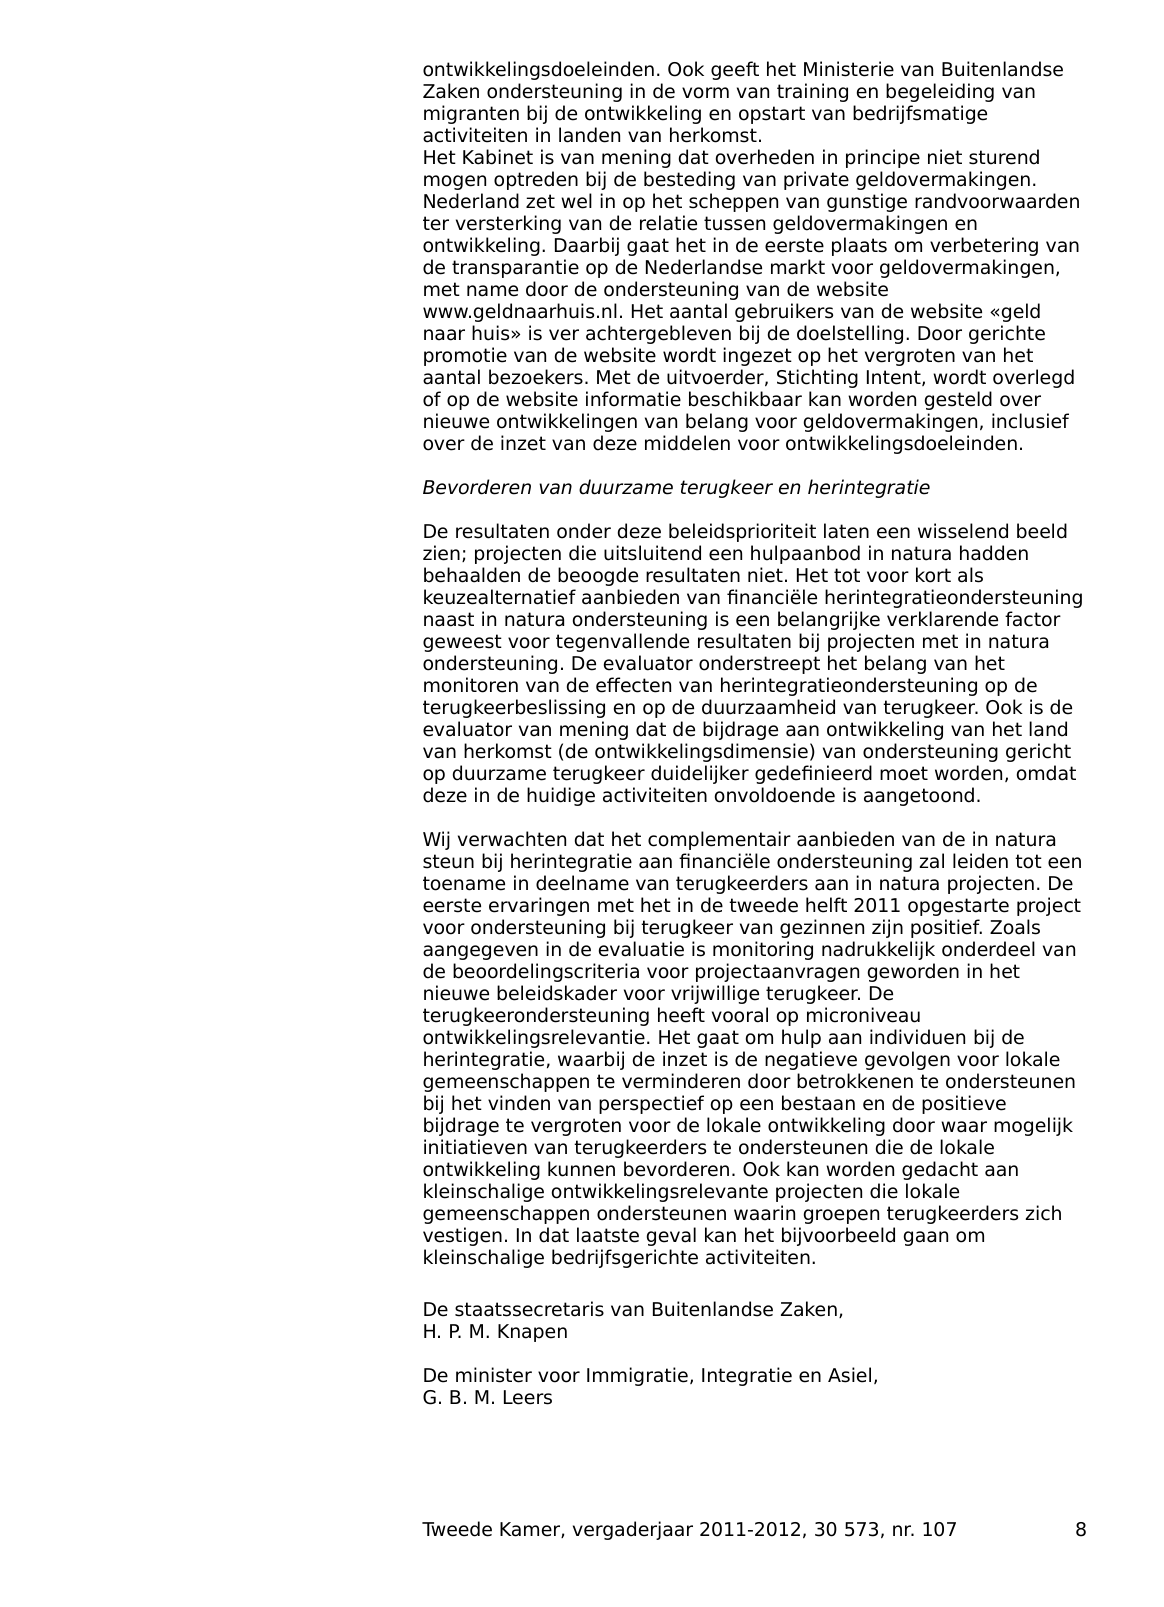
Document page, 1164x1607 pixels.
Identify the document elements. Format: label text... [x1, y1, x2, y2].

text Het Kabinet is van mening dat overheden in principe niet sturend mogen optreden bij de besteding van private geldovermakingen. Nederland zet wel in op het scheppen van gunstige randvoorwaarden ter versterking van de relatie tussen geldovermakingen en ontwikkeling. Daarbij gaat het in de eerste plaats om verbetering van de transparantie op de Nederlandse markt voor geldovermakingen, met name door de ondersteuning van de website www.geldnaarhuis.nl. Het aantal gebruikers van de website «geld naar huis» is ver achtergebleven bij de doelstelling. Door gerichte promotie van de website wordt ingezet op het vergroten van het aantal bezoekers. Met de uitvoerder, Stichting Intent, wordt overlegd of op de website informatie beschikbaar kan worden gesteld over nieuwe ontwikkelingen van belang voor geldovermakingen, inclusief over de inzet van deze middelen voor ontwikkelingsdoeleinden. [422, 147, 1087, 455]
text ontwikkelingsdoeleinden. Ook geeft het Ministerie van Buitenlandse Zaken ondersteuning in de vorm van training en begeleiding van migranten bij de ontwikkeling en opstart van bedrijfsmatige activiteiten in landen van herkomst. [422, 59, 1087, 147]
text De resultaten onder deze beleidsprioriteit laten een wisselend beeld zien; projecten die uitsluitend een hulpaanbod in natura hadden behaalden de beoogde resultaten niet. Het tot voor kort als keuzealternatief aanbieden van financiële herintegratieondersteuning naast in natura ondersteuning is een belangrijke verklarende factor geweest voor tegenvallende resultaten bij projecten met in natura ondersteuning. De evaluator onderstreept het belang van het monitoren van de effecten van herintegratieondersteuning op de terugkeerbeslissing en op de duurzaamheid van terugkeer. Ook is de evaluator van mening dat de bijdrage aan ontwikkeling van het land van herkomst (de ontwikkelingsdimensie) van ondersteuning gericht op duurzame terugkeer duidelijker gedefinieerd moet worden, omdat deze in de huidige activiteiten onvoldoende is aangetoond. [422, 521, 1087, 807]
text Wij verwachten dat het complementair aanbieden van de in natura steun bij herintegratie aan financiële ondersteuning zal leiden tot een toename in deelname van terugkeerders aan in natura projecten. De eerste ervaringen met het in de tweede helft 2011 opgestarte project voor ondersteuning bij terugkeer van gezinnen zijn positief. Zoals aangegeven in de evaluatie is monitoring nadrukkelijk onderdeel van de beoordelingscriteria voor projectaanvragen geworden in het nieuwe beleidskader voor vrijwillige terugkeer. De terugkeerondersteuning heeft vooral op microniveau ontwikkelingsrelevantie. Het gaat om hulp aan individuen bij de herintegratie, waarbij de inzet is de negatieve gevolgen voor lokale gemeenschappen te verminderen door betrokkenen te ondersteunen bij het vinden van perspectief op een bestaan en de positieve bijdrage te vergroten voor de lokale ontwikkeling door waar mogelijk initiatieven van terugkeerders te ondersteunen die de lokale ontwikkeling kunnen bevorderen. Ook kan worden gedacht aan kleinschalige ontwikkelingsrelevante projecten die lokale gemeenschappen ondersteunen waarin groepen terugkeerders zich vestigen. In dat laatste geval kan het bijvoorbeeld gaan om kleinschalige bedrijfsgerichte activiteiten. [422, 829, 1087, 1268]
text De minister voor Immigratie, Integratie en Asiel, G. B. M. Leers [422, 1365, 1087, 1409]
subtitle Bevorderen van duurzame terugkeer en herintegratie [422, 477, 1087, 499]
text De staatssecretaris van Buitenlandse Zaken, H. P. M. Knapen [422, 1298, 1087, 1342]
